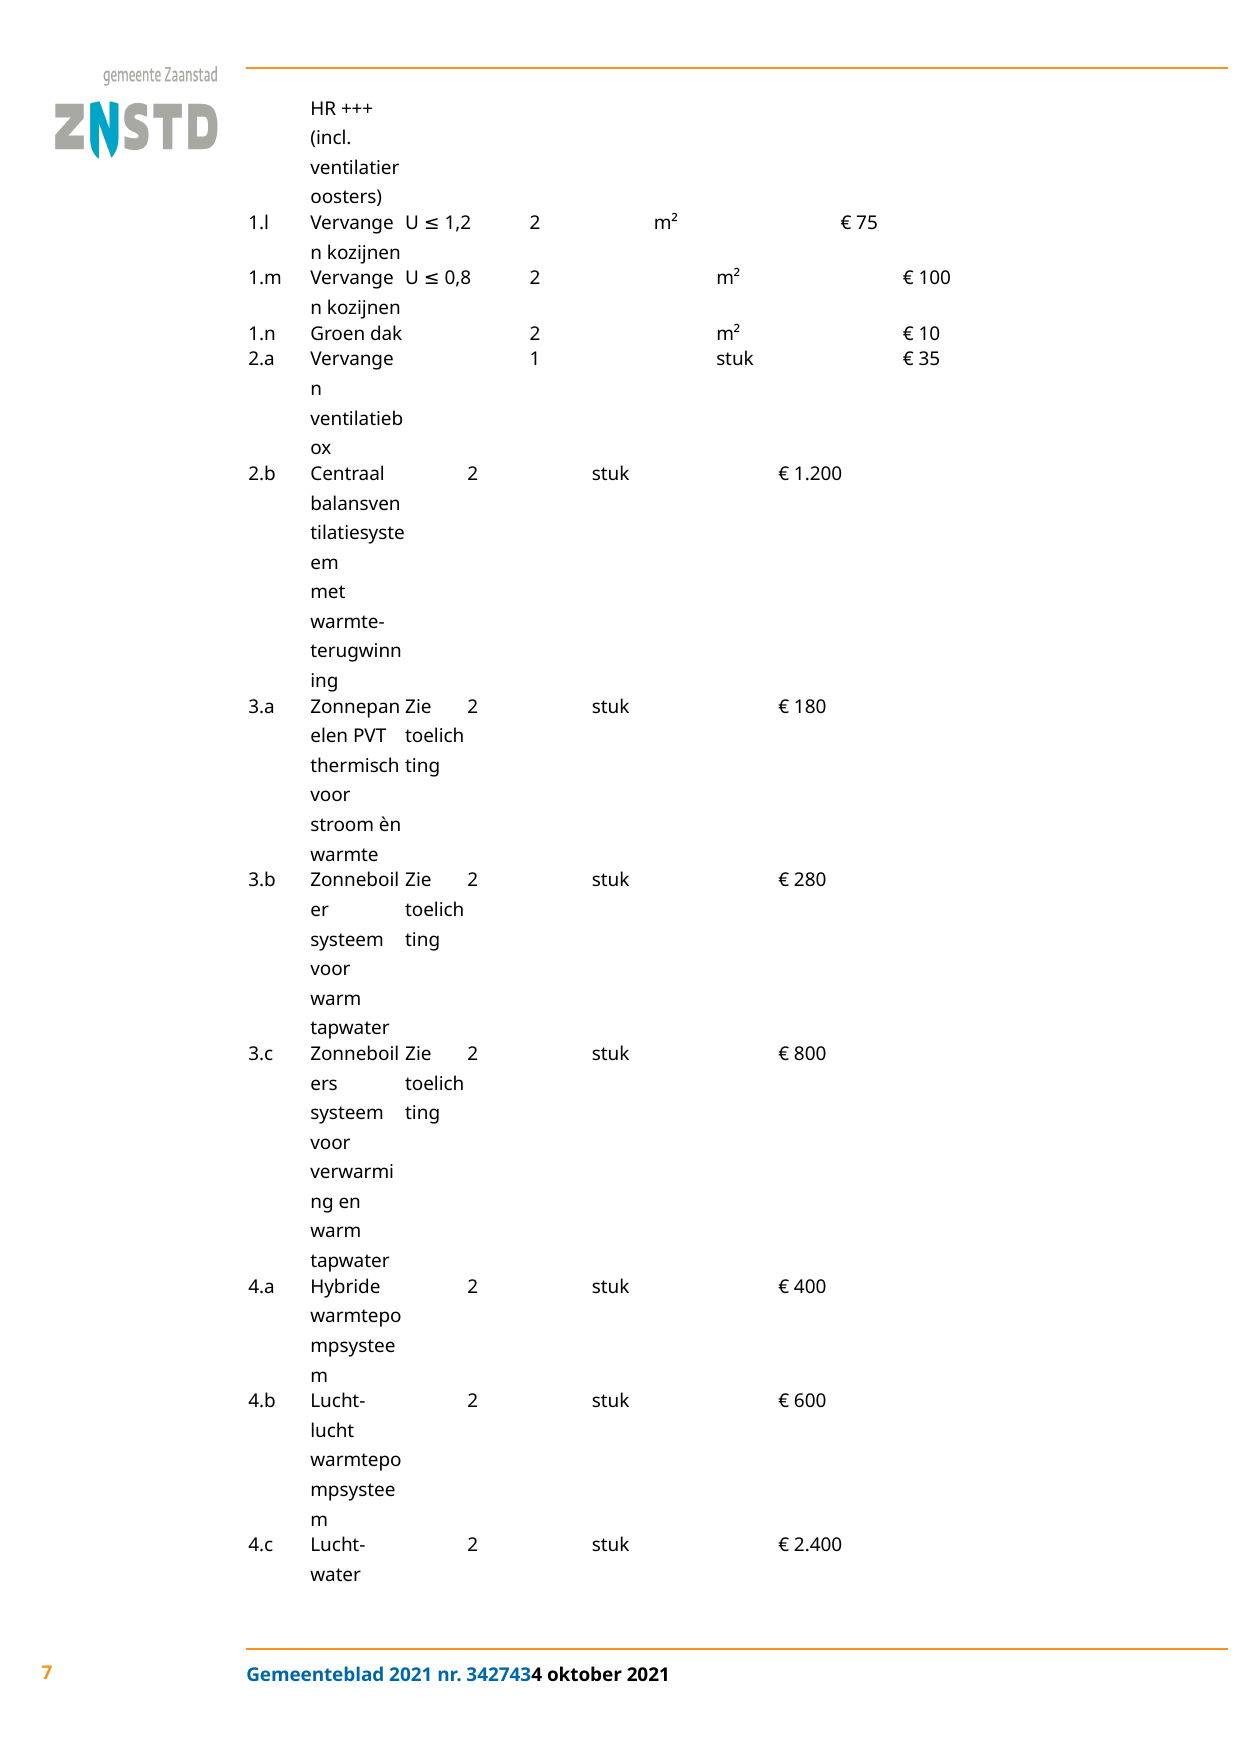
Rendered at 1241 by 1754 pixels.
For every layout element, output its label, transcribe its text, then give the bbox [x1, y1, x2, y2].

table_cell stuk [592, 1532, 778, 1587]
table_cell 2.b [248, 460, 310, 693]
table_cell 2.a [248, 346, 310, 460]
table_cell [529, 95, 654, 209]
table_cell [405, 1532, 467, 1587]
table_cell stuk [592, 693, 778, 867]
table_cell Zie toelichting [405, 867, 467, 1040]
table_cell stuk [592, 1040, 778, 1273]
table_cell € 400 [778, 1273, 965, 1387]
table_cell 3.a [248, 693, 310, 867]
table_cell 2 [467, 1388, 592, 1532]
table_cell 2 [467, 1532, 592, 1587]
table_cell U ≤ 0,8 [405, 265, 529, 320]
table_cell Vervangen kozijnen [310, 265, 405, 320]
table_cell 2 [529, 320, 716, 346]
table_cell € 75 [840, 209, 1027, 264]
table_cell 4.c [248, 1532, 310, 1587]
table_cell stuk [716, 346, 903, 460]
table_cell Zonneboiler systeem voor warm tapwater [310, 867, 405, 1040]
table_cell [840, 95, 1027, 209]
table_cell Zonneboilers systeem voor verwarming en warm tapwater [310, 1040, 405, 1273]
table_cell [654, 95, 840, 209]
table_cell 2 [529, 265, 716, 320]
table_cell € 100 [903, 265, 1089, 320]
table_cell [405, 320, 529, 346]
table_cell stuk [592, 1273, 778, 1387]
table_cell m² [716, 320, 903, 346]
table_cell Groen dak [310, 320, 405, 346]
table_cell Lucht-lucht warmtepompsysteem [310, 1388, 405, 1532]
table_cell Hybride warmtepompsysteem [310, 1273, 405, 1387]
table_cell 1.n [248, 320, 310, 346]
table_cell 2 [467, 867, 592, 1040]
table_cell 1.l [248, 209, 310, 264]
table_cell [405, 1273, 467, 1387]
table_cell 4.a [248, 1273, 310, 1387]
table_cell € 2.400 [778, 1532, 965, 1587]
table_cell Lucht-water [310, 1532, 405, 1587]
table_cell Zonnepanelen PVT thermisch voor stroom èn warmte [310, 693, 405, 867]
table_cell HR +++ (incl. ventilatieroosters) [310, 95, 405, 209]
table_cell € 180 [778, 693, 965, 867]
table_cell Vervangen ventilatiebox [310, 346, 405, 460]
table_cell € 1.200 [778, 460, 965, 693]
table_cell Centraal balansventilatiesysteem met warmte-terugwinning [310, 460, 405, 693]
picture [41, 47, 231, 172]
table_cell 2 [529, 209, 654, 264]
table_cell Zie toelichting [405, 1040, 467, 1273]
table_cell € 35 [903, 346, 1089, 460]
table_cell 3.c [248, 1040, 310, 1273]
table_cell € 600 [778, 1388, 965, 1532]
table_cell Vervangen kozijnen [310, 209, 405, 264]
table_cell € 10 [903, 320, 1089, 346]
table_cell 2 [467, 693, 592, 867]
table_cell € 280 [778, 867, 965, 1040]
table_cell m² [654, 209, 840, 264]
table_cell stuk [592, 867, 778, 1040]
table_cell stuk [592, 460, 778, 693]
table_cell 1 [529, 346, 716, 460]
table_cell 4.b [248, 1388, 310, 1532]
table_cell 1.m [248, 265, 310, 320]
table_cell [248, 95, 310, 209]
table_cell m² [716, 265, 903, 320]
table_cell 2 [467, 460, 592, 693]
table_cell stuk [592, 1388, 778, 1532]
table_cell 2 [467, 1040, 592, 1273]
table_cell 3.b [248, 867, 310, 1040]
table_cell [405, 1388, 467, 1532]
table_cell [405, 346, 529, 460]
table_cell 2 [467, 1273, 592, 1387]
table_cell Zie toelichting [405, 693, 467, 867]
table_cell U ≤ 1,2 [405, 209, 529, 264]
table_cell [405, 95, 529, 209]
table_cell € 800 [778, 1040, 965, 1273]
table_cell [405, 460, 467, 693]
